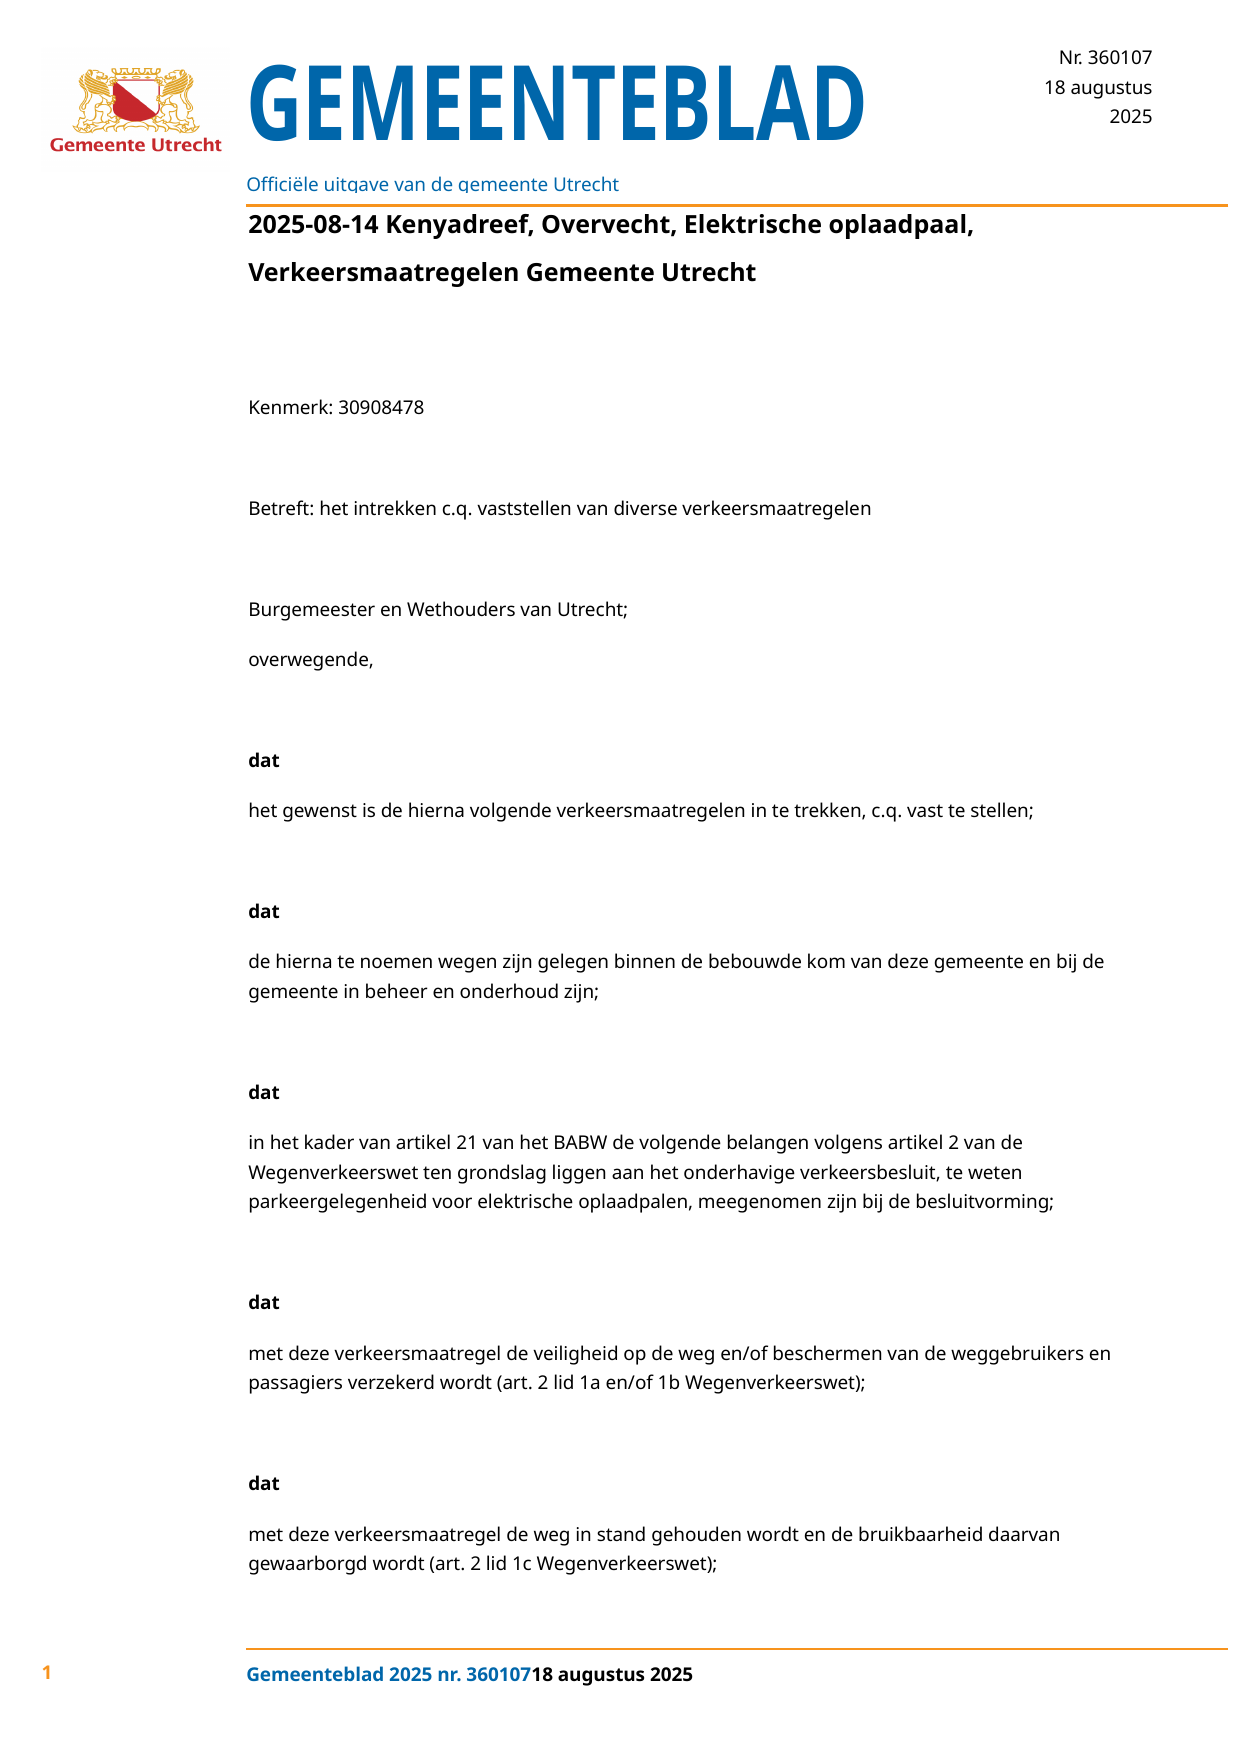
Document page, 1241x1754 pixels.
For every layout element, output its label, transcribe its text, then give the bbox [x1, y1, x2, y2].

text het gewenst is de hierna volgende verkeersmaatregelen in te trekken, c.q. vast te stellen; [248, 797, 1152, 823]
text dat [248, 747, 1152, 773]
text Burgemeester en Wethouders van Utrecht; [248, 596, 1152, 621]
text dat [248, 1079, 1152, 1105]
picture [41, 47, 231, 172]
text met deze verkeersmaatregel de weg in stand gehouden wordt en de bruikbaarheid daarvan gewaarborgd wordt (art. 2 lid 1c Wegenverkeerswet); [248, 1521, 1152, 1576]
text 2025-08-14 Kenyadreef, Overvecht, Elektrische oplaadpaal, Verkeersmaatregelen Gemeente Utrecht [248, 207, 1152, 288]
text dat [248, 898, 1152, 924]
text Kenmerk: 30908478 [248, 394, 1152, 420]
text dat [248, 1470, 1152, 1496]
text Betreft: het intrekken c.q. vaststellen van diverse verkeersmaatregelen [248, 495, 1152, 521]
text met deze verkeersmaatregel de veiligheid op de weg en/of beschermen van de weggebruikers en passagiers verzekerd wordt (art. 2 lid 1a en/of 1b Wegenverkeerswet); [248, 1340, 1152, 1395]
text overwegende, [248, 646, 1152, 672]
text de hierna te noemen wegen zijn gelegen binnen de bebouwde kom van deze gemeente en bij de gemeente in beheer en onderhoud zijn; [248, 949, 1152, 1004]
text dat [248, 1289, 1152, 1315]
text in het kader van artikel 21 van het BABW de volgende belangen volgens artikel 2 van de Wegenverkeerswet ten grondslag liggen aan het onderhavige verkeersbesluit, te weten parkeergelegenheid voor elektrische oplaadpalen, meegenomen zijn bij de besluitvorming; [248, 1129, 1152, 1214]
